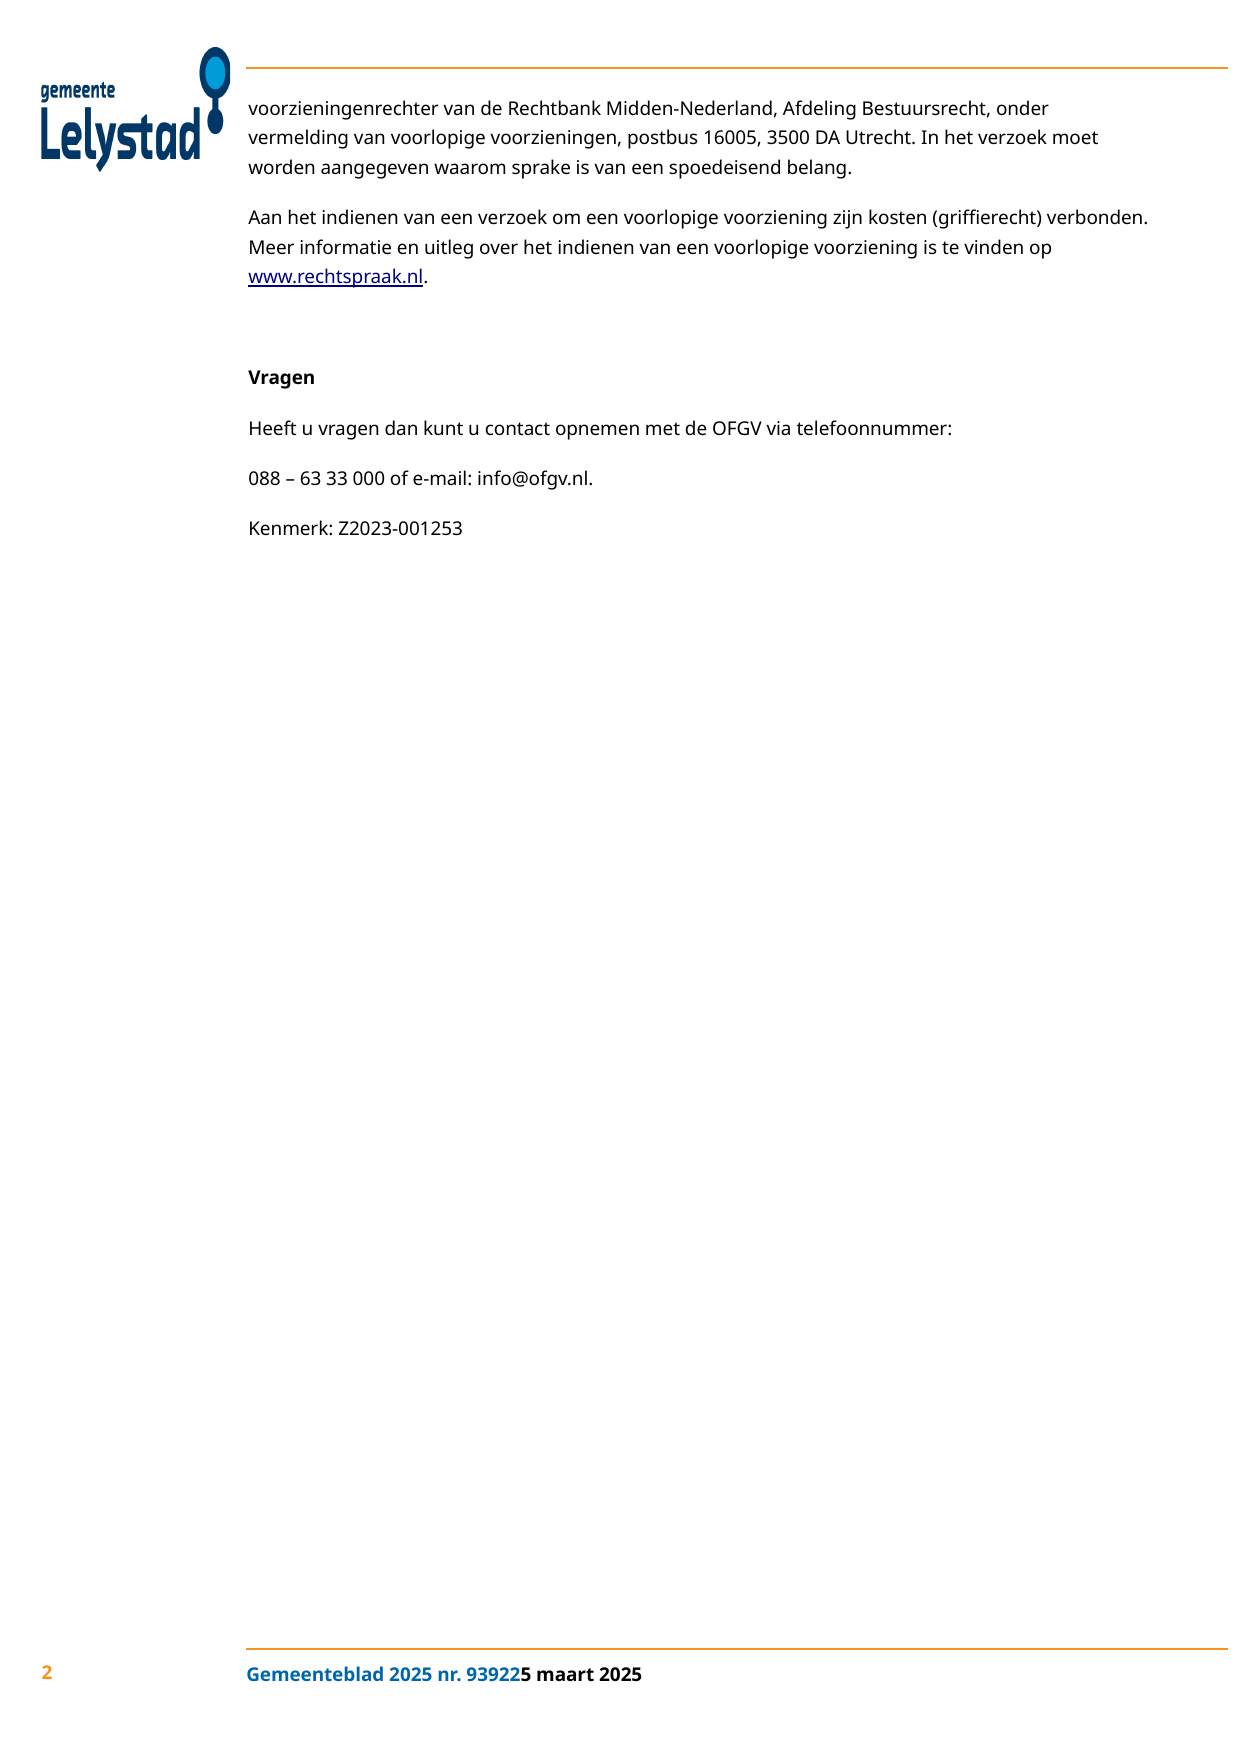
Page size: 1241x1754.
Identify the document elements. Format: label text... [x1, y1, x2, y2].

text Heeft u vragen dan kunt u contact opnemen met de OFGV via telefoonnummer: [248, 415, 1152, 441]
text Aan het indienen van een verzoek om een voorlopige voorziening zijn kosten (griffierecht) verbonden. Meer informatie en uitleg over het indienen van een voorlopige voorziening is te vinden op www.rechtspraak.nl. [248, 204, 1152, 289]
text Vragen [248, 364, 1152, 390]
text Kenmerk: Z2023-001253 [248, 516, 1152, 541]
text voorzieningenrechter van de Rechtbank Midden-Nederland, Afdeling Bestuursrecht, onder vermelding van voorlopige voorzieningen, postbus 16005, 3500 DA Utrecht. In het verzoek moet worden aangegeven waarom sprake is van een spoedeisend belang. [248, 95, 1152, 180]
picture [41, 47, 231, 172]
text 088 – 63 33 000 of e-mail: info@ofgv.nl. [248, 465, 1152, 491]
